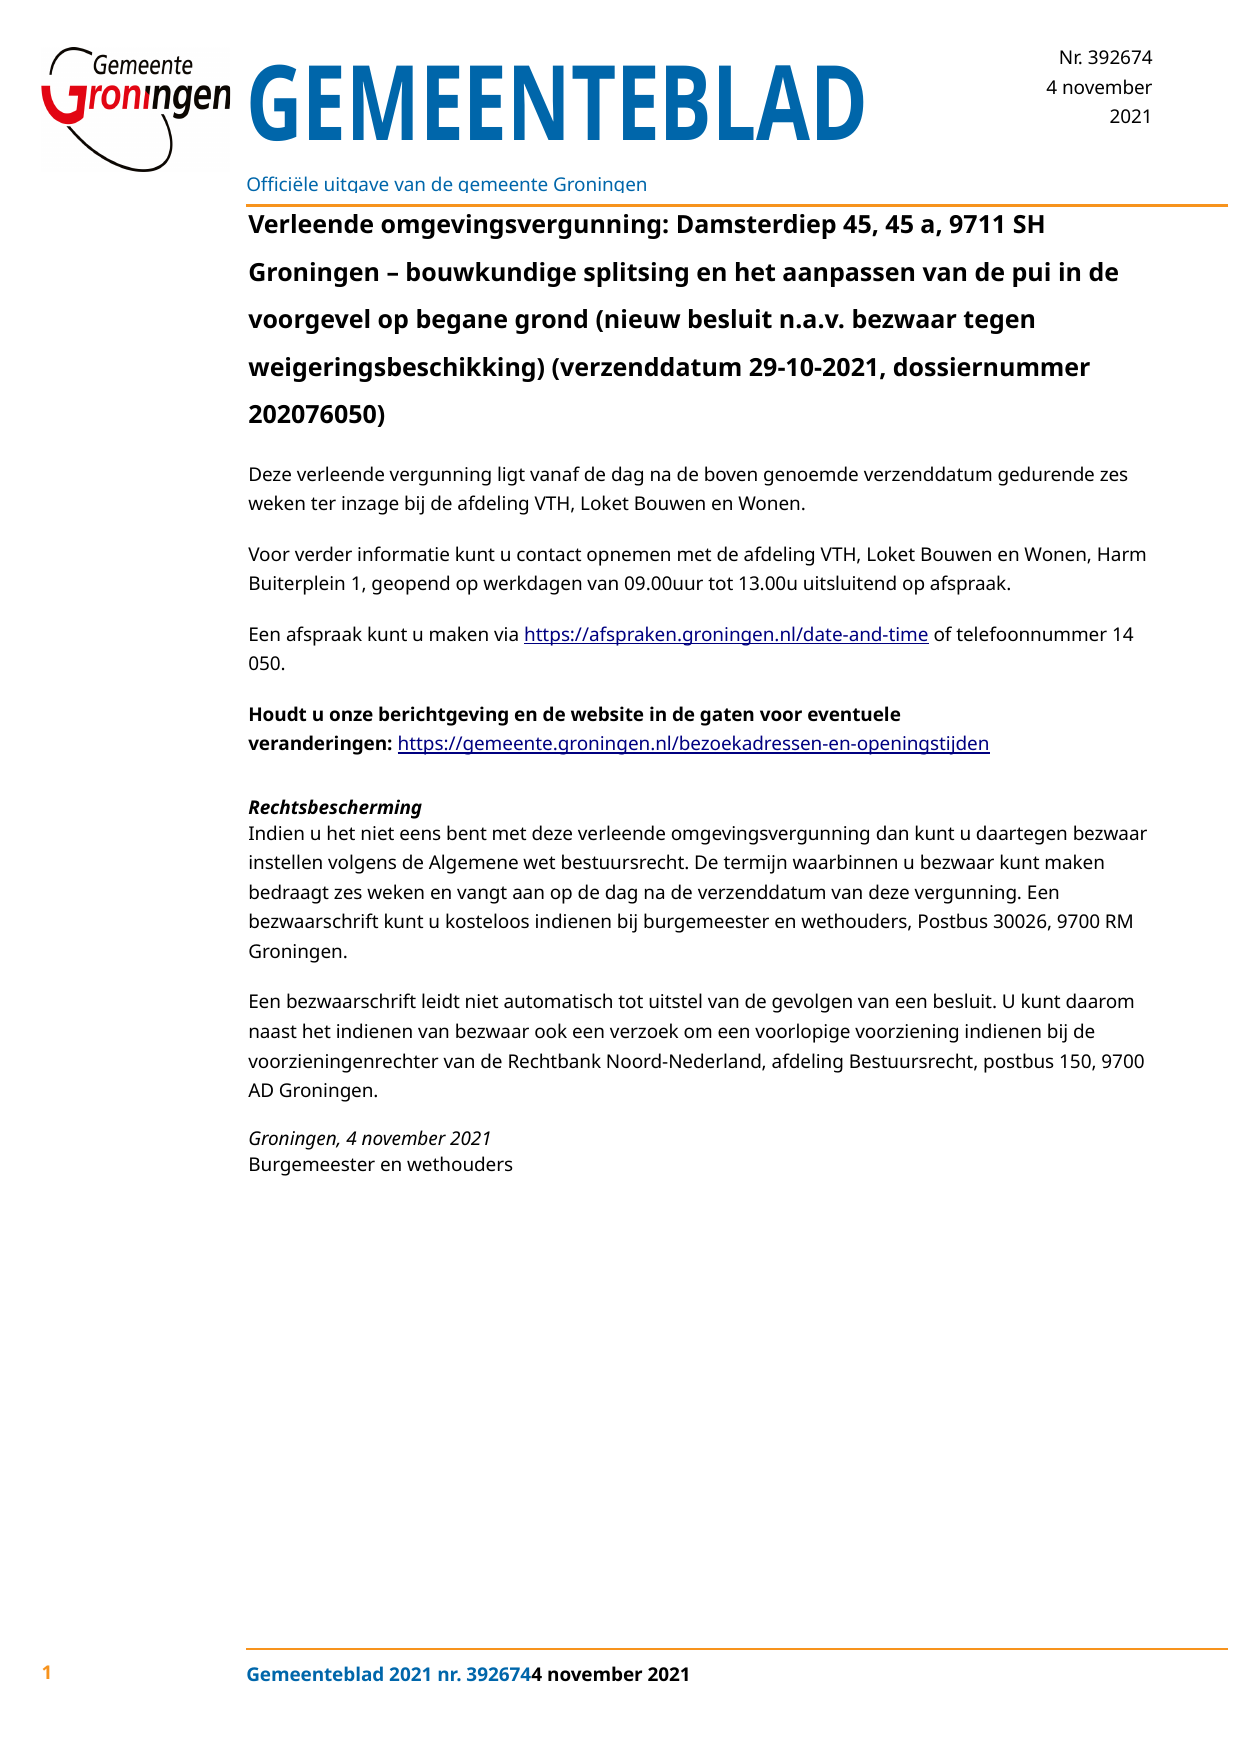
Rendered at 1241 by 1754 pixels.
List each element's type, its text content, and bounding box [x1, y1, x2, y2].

text Indien u het niet eens bent met deze verleende omgevingsvergunning dan kunt u daartegen bezwaar instellen volgens de Algemene wet bestuursrecht. De termijn waarbinnen u bezwaar kunt maken bedraagt zes weken en vangt aan op de dag na de verzenddatum van deze vergunning. Een bezwaarschrift kunt u kosteloos indienen bij burgemeester en wethouders, Postbus 30026, 9700 RM Groningen. [248, 820, 1152, 964]
text Een afspraak kunt u maken via https://afspraken.groningen.nl/date-and-time of telefoonnummer 14 050. [248, 621, 1152, 676]
text Voor verder informatie kunt u contact opnemen met de afdeling VTH, Loket Bouwen en Wonen, Harm Buiterplein 1, geopend op werkdagen van 09.00uur tot 13.00u uitsluitend op afspraak. [248, 541, 1152, 596]
text Groningen, 4 november 2021 [248, 1125, 1152, 1151]
text Een bezwaarschrift leidt niet automatisch tot uitstel van de gevolgen van een besluit. U kunt daarom naast het indienen van bezwaar ook een verzoek om een voorlopige voorziening indienen bij de voorzieningenrechter van de Rechtbank Noord-Nederland, afdeling Bestuursrecht, postbus 150, 9700 AD Groningen. [248, 989, 1152, 1103]
text Verleende omgevingsvergunning: Damsterdiep 45, 45 a, 9711 SH Groningen – bouwkundige splitsing en het aanpassen van de pui in de voorgevel op begane grond (nieuw besluit n.a.v. bezwaar tegen weigeringsbeschikking) (verzenddatum 29-10-2021, dossiernummer 202076050) [248, 207, 1152, 431]
text Deze verleende vergunning ligt vanaf de dag na de boven genoemde verzenddatum gedurende zes weken ter inzage bij de afdeling VTH, Loket Bouwen en Wonen. [248, 461, 1152, 516]
text Burgemeester en wethouders [248, 1151, 1152, 1177]
picture [41, 47, 231, 172]
text Rechtsbescherming [248, 794, 1152, 820]
text Houdt u onze berichtgeving en de website in de gaten voor eventuele veranderingen: https://gemeente.groningen.nl/bezoekadressen-en-openingstijden [248, 701, 1152, 756]
